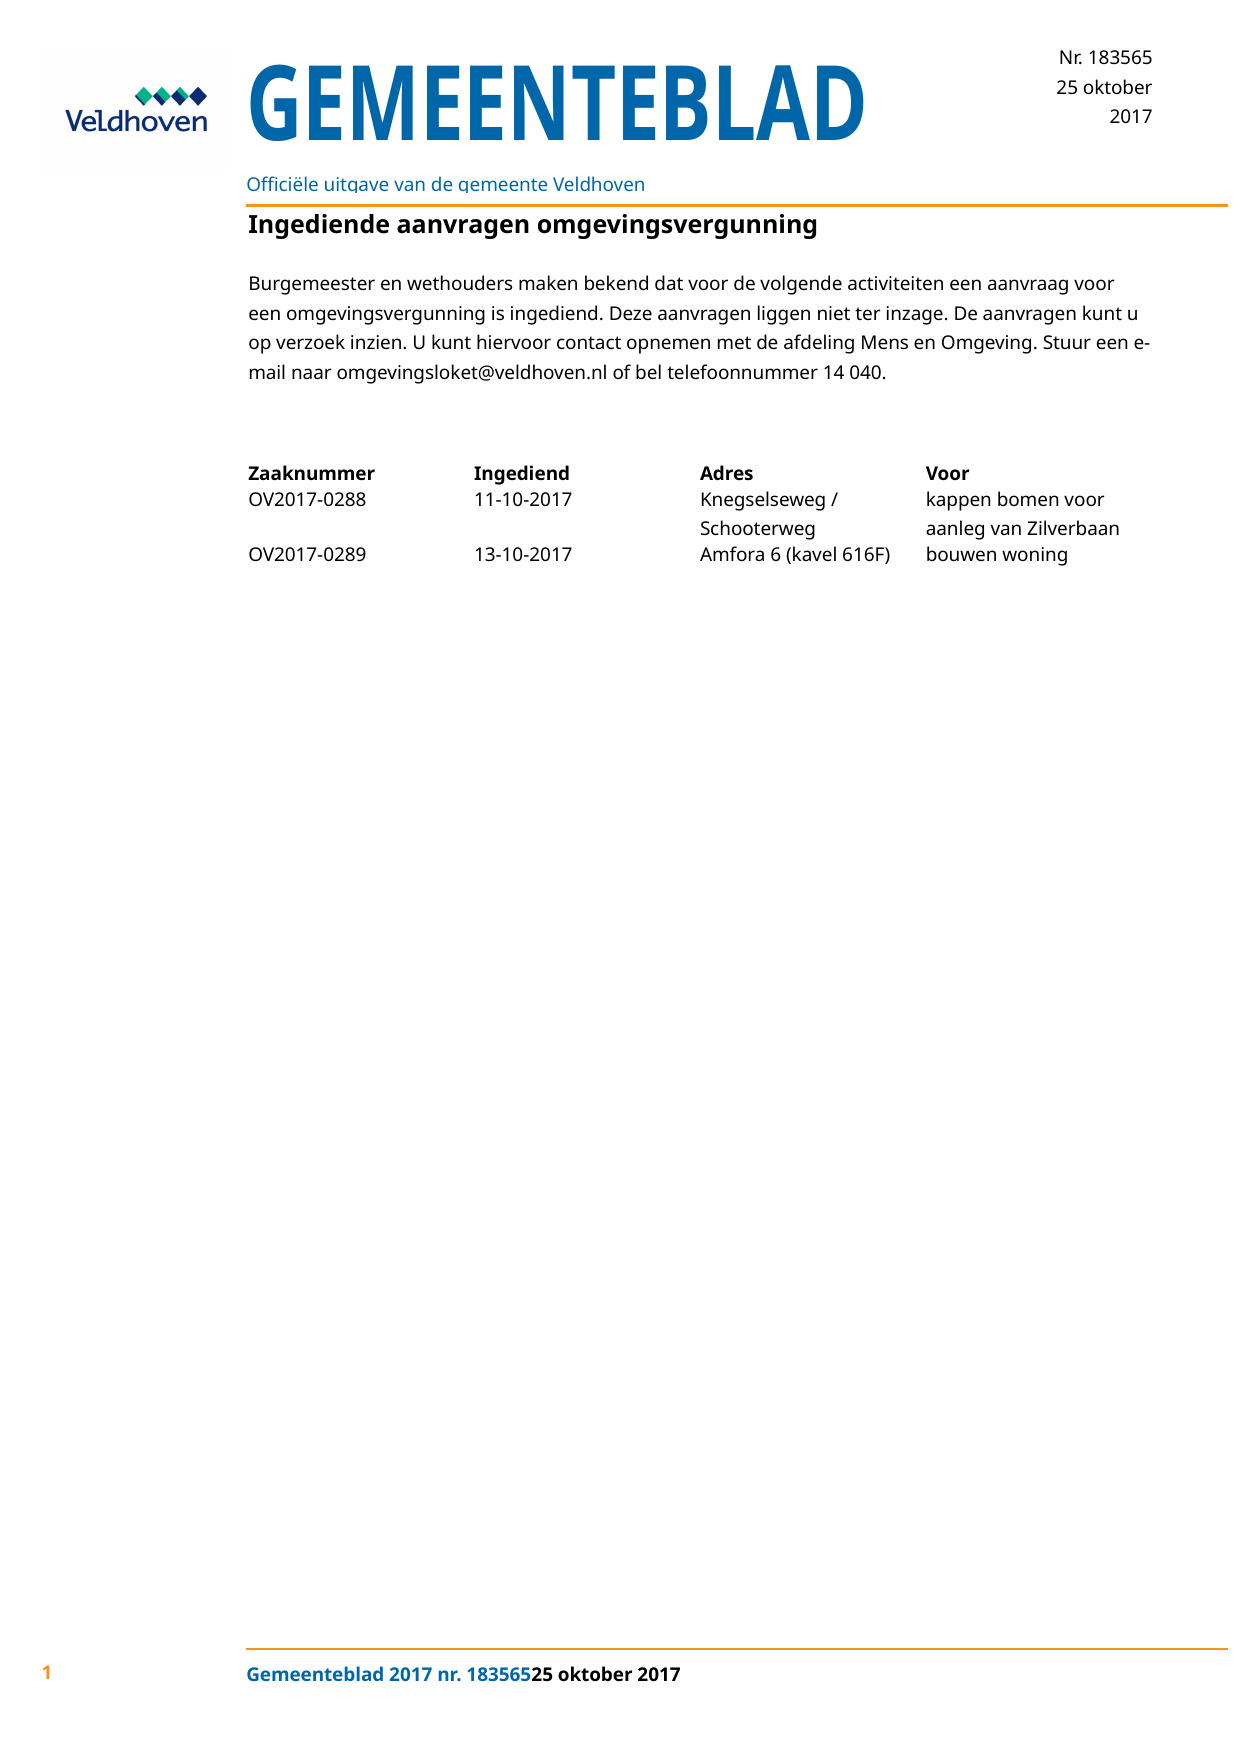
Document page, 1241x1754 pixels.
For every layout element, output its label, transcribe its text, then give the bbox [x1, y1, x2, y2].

table_cell kappen bomen voor aanleg van Zilverbaan [926, 486, 1152, 541]
picture [41, 47, 231, 172]
text Ingediende aanvragen omgevingsvergunning [248, 207, 1152, 241]
table_cell OV2017-0288 [248, 486, 474, 541]
text Burgemeester en wethouders maken bekend dat voor de volgende activiteiten een aanvraag voor een omgevingsvergunning is ingediend. Deze aanvragen liggen niet ter inzage. De aanvragen kunt u op verzoek inzien. U kunt hiervoor contact opnemen met de afdeling Mens en Omgeving. Stuur een e-mail naar omgevingsloket@veldhoven.nl of bel telefoonnummer 14 040. [248, 270, 1152, 385]
table_cell Knegselseweg / Schooterweg [700, 486, 926, 541]
table_header Ingediend [474, 460, 700, 486]
table_cell 13-10-2017 [474, 541, 700, 567]
table_cell Amfora 6 (kavel 616F) [700, 541, 926, 567]
table_header Zaaknummer [248, 460, 474, 486]
table_cell OV2017-0289 [248, 541, 474, 567]
table_header Voor [926, 460, 1152, 486]
table_cell 11-10-2017 [474, 486, 700, 541]
table_cell bouwen woning [926, 541, 1152, 567]
table_header Adres [700, 460, 926, 486]
